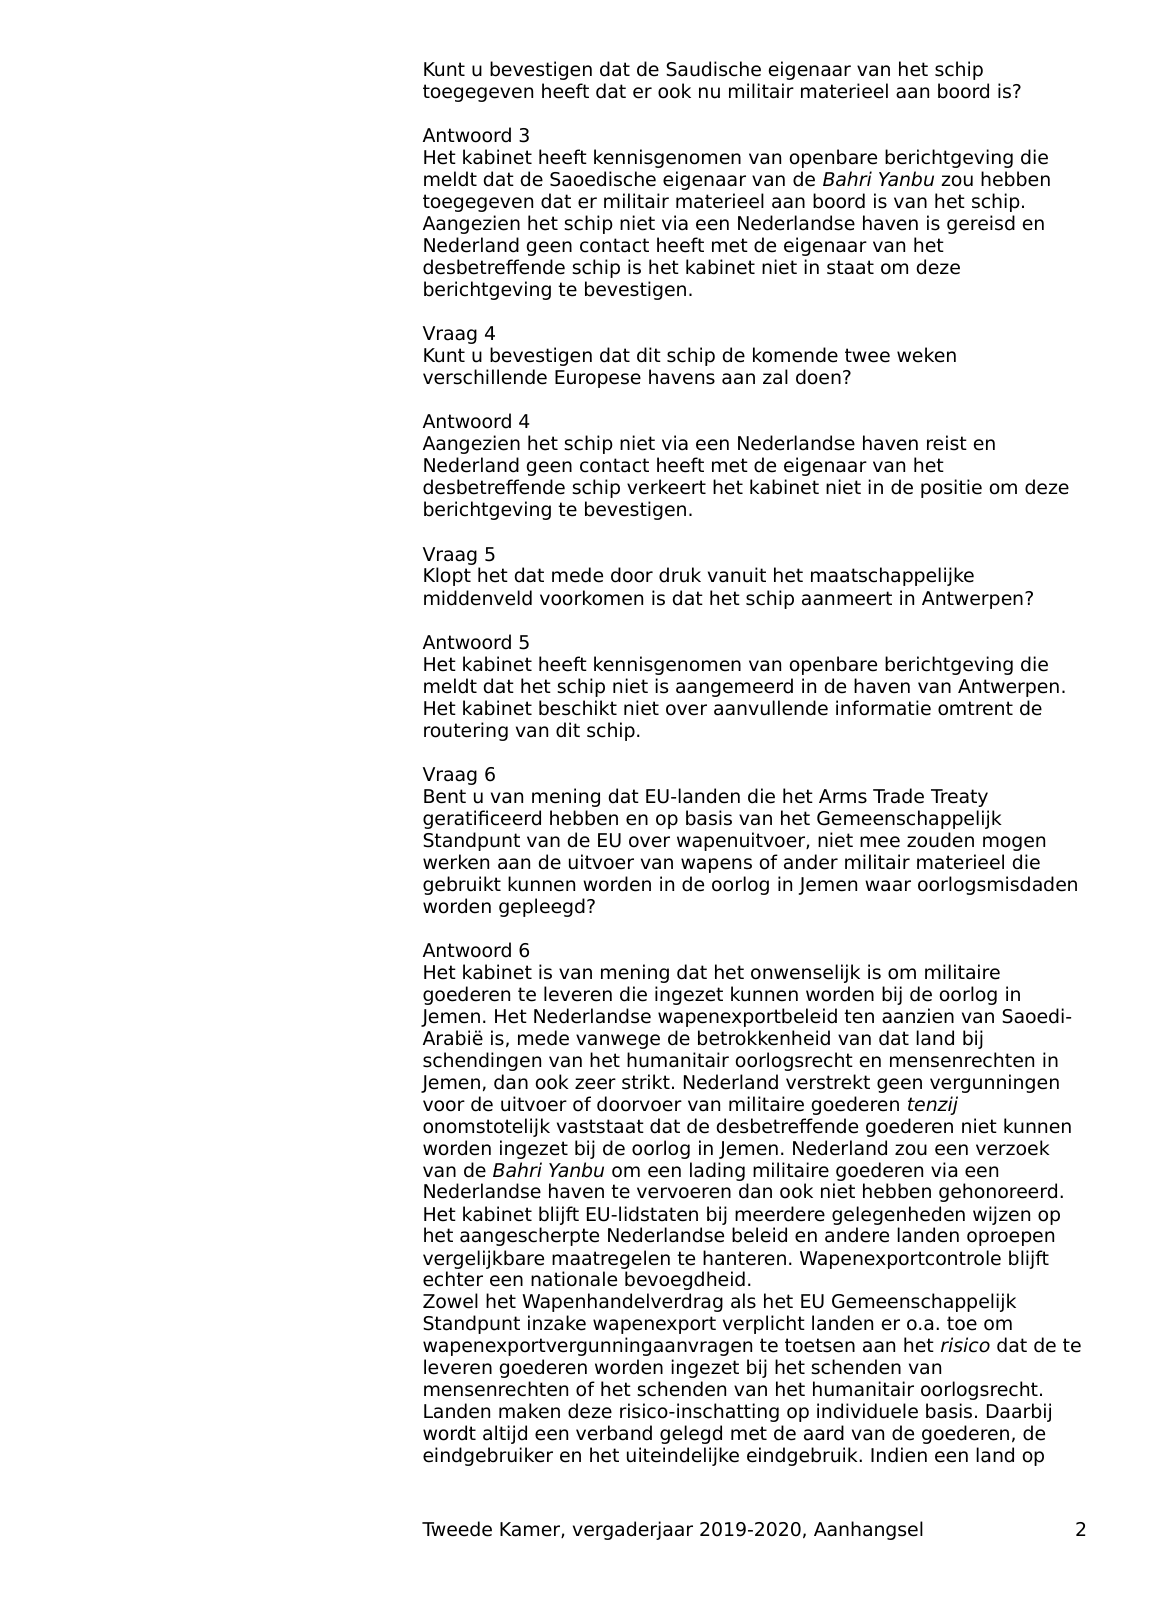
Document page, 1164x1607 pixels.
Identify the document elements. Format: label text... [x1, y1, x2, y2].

text Kunt u bevestigen dat dit schip de komende twee weken verschillende Europese havens aan zal doen? [422, 345, 1087, 389]
text Vraag 4 [422, 323, 1087, 345]
text Zowel het Wapenhandelverdrag als het EU Gemeenschappelijk Standpunt inzake wapenexport verplicht landen er o.a. toe om wapenexportvergunningaanvragen te toetsen aan het risico dat de te leveren goederen worden ingezet bij het schenden van mensenrechten of het schenden van het humanitair oorlogsrecht. Landen maken deze risico-inschatting op individuele basis. Daarbij wordt altijd een verband gelegd met de aard van de goederen, de eindgebruiker en het uiteindelijke eindgebruik. Indien een land op [422, 1291, 1087, 1467]
text Antwoord 4 [422, 411, 1087, 433]
text Het kabinet is van mening dat het onwenselijk is om militaire goederen te leveren die ingezet kunnen worden bij de oorlog in Jemen. Het Nederlandse wapenexportbeleid ten aanzien van Saoedi-Arabië is, mede vanwege de betrokkenheid van dat land bij schendingen van het humanitair oorlogsrecht en mensenrechten in Jemen, dan ook zeer strikt. Nederland verstrekt geen vergunningen voor de uitvoer of doorvoer van militaire goederen tenzij onomstotelijk vaststaat dat de desbetreffende goederen niet kunnen worden ingezet bij de oorlog in Jemen. Nederland zou een verzoek van de Bahri Yanbu om een lading militaire goederen via een Nederlandse haven te vervoeren dan ook niet hebben gehonoreerd. [422, 962, 1087, 1203]
text Vraag 5 [422, 543, 1087, 565]
text Antwoord 6 [422, 940, 1087, 962]
text Antwoord 5 [422, 632, 1087, 653]
text Het kabinet heeft kennisgenomen van openbare berichtgeving die meldt dat het schip niet is aangemeerd in de haven van Antwerpen. Het kabinet beschikt niet over aanvullende informatie omtrent de routering van dit schip. [422, 653, 1087, 741]
text Kunt u bevestigen dat de Saudische eigenaar van het schip toegegeven heeft dat er ook nu militair materieel aan boord is? [422, 59, 1087, 103]
text Klopt het dat mede door druk vanuit het maatschappelijke middenveld voorkomen is dat het schip aanmeert in Antwerpen? [422, 565, 1087, 609]
text Het kabinet heeft kennisgenomen van openbare berichtgeving die meldt dat de Saoedische eigenaar van de Bahri Yanbu zou hebben toegegeven dat er militair materieel aan boord is van het schip. Aangezien het schip niet via een Nederlandse haven is gereisd en Nederland geen contact heeft met de eigenaar van het desbetreffende schip is het kabinet niet in staat om deze berichtgeving te bevestigen. [422, 147, 1087, 301]
text Het kabinet blijft EU-lidstaten bij meerdere gelegenheden wijzen op het aangescherpte Nederlandse beleid en andere landen oproepen vergelijkbare maatregelen te hanteren. Wapenexportcontrole blijft echter een nationale bevoegdheid. [422, 1203, 1087, 1291]
text Aangezien het schip niet via een Nederlandse haven reist en Nederland geen contact heeft met de eigenaar van het desbetreffende schip verkeert het kabinet niet in de positie om deze berichtgeving te bevestigen. [422, 433, 1087, 521]
text Antwoord 3 [422, 125, 1087, 147]
text Vraag 6 [422, 764, 1087, 786]
text Bent u van mening dat EU-landen die het Arms Trade Treaty geratificeerd hebben en op basis van het Gemeenschappelijk Standpunt van de EU over wapenuitvoer, niet mee zouden mogen werken aan de uitvoer van wapens of ander militair materieel die gebruikt kunnen worden in de oorlog in Jemen waar oorlogsmisdaden worden gepleegd? [422, 786, 1087, 917]
